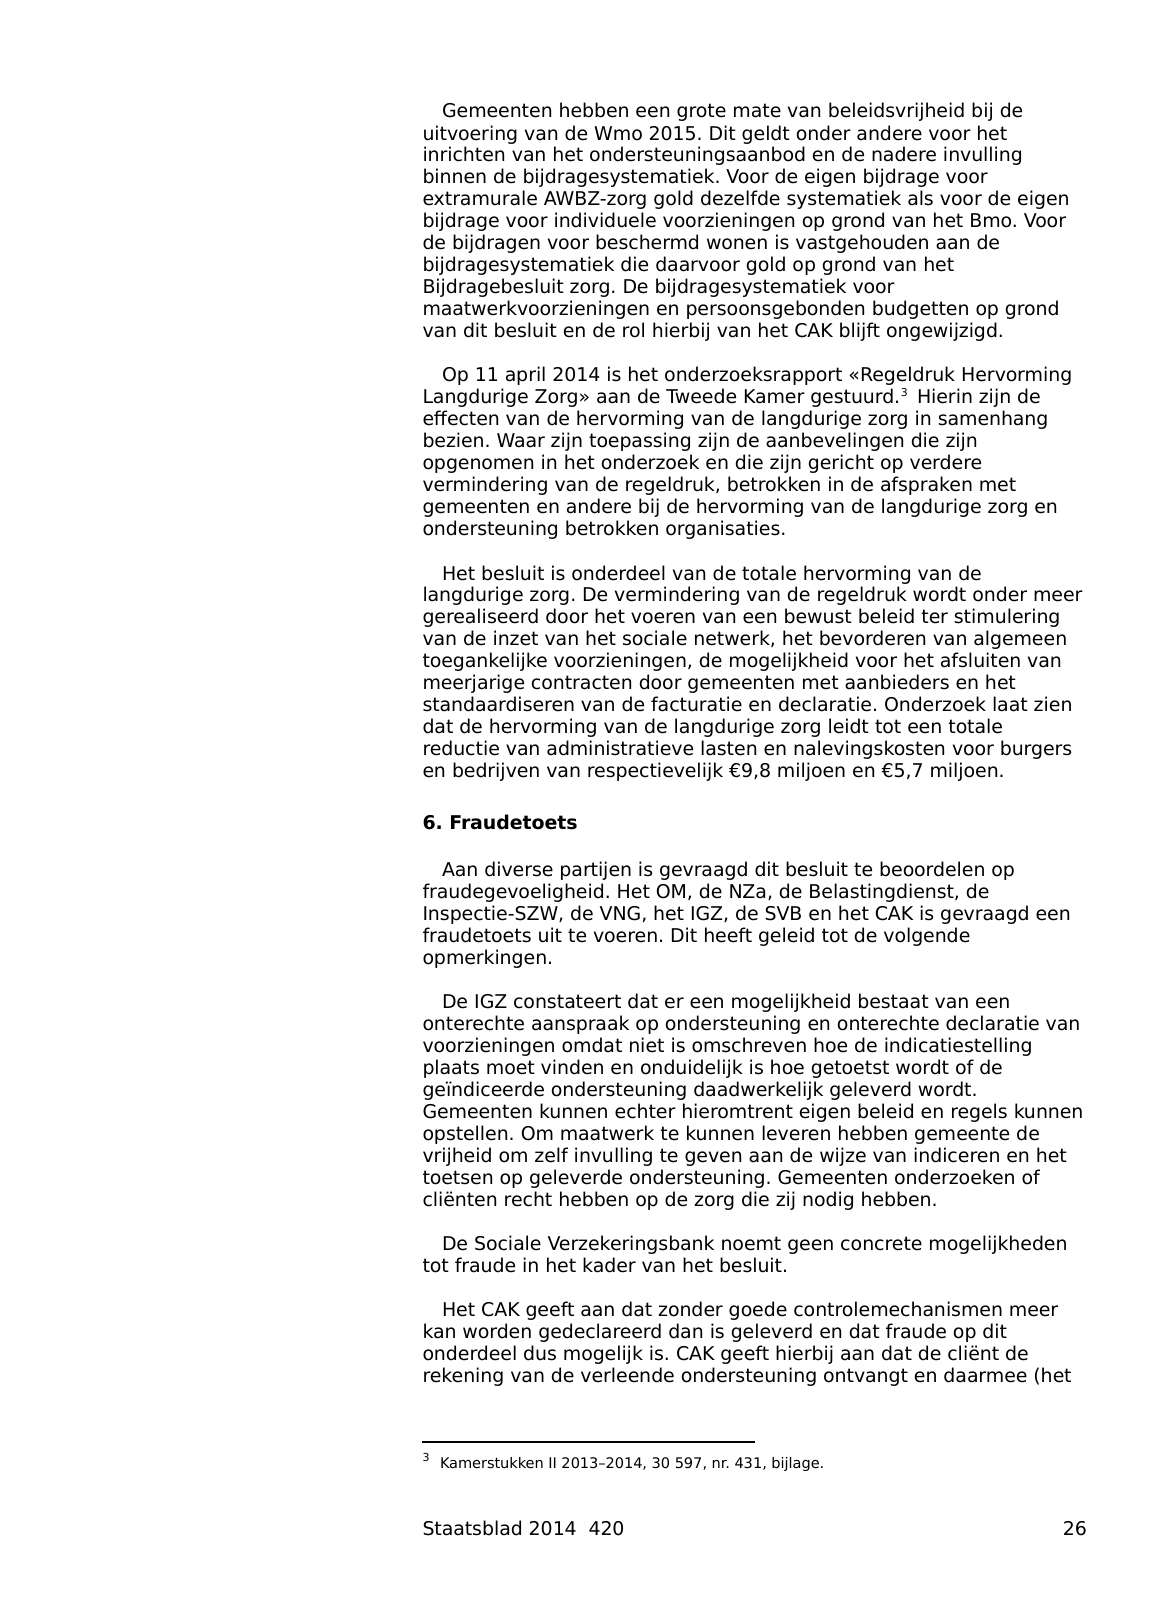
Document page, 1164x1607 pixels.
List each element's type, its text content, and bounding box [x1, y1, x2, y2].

text Aan diverse partijen is gevraagd dit besluit te beoordelen op fraudegevoeligheid. Het OM, de NZa, de Belastingdienst, de Inspectie-SZW, de VNG, het IGZ, de SVB en het CAK is gevraagd een fraudetoets uit te voeren. Dit heeft geleid tot de volgende opmerkingen. [422, 859, 1087, 969]
text Gemeenten hebben een grote mate van beleidsvrijheid bij de uitvoering van de Wmo 2015. Dit geldt onder andere voor het inrichten van het ondersteuningsaanbod en de nadere invulling binnen de bijdragesystematiek. Voor de eigen bijdrage voor extramurale AWBZ-zorg gold dezelfde systematiek als voor de eigen bijdrage voor individuele voorzieningen op grond van het Bmo. Voor de bijdragen voor beschermd wonen is vastgehouden aan de bijdragesystematiek die daarvoor gold op grond van het Bijdragebesluit zorg. De bijdragesystematiek voor maatwerkvoorzieningen en persoonsgebonden budgetten op grond van dit besluit en de rol hierbij van het CAK blijft ongewijzigd. [422, 100, 1087, 342]
text Op 11 april 2014 is het onderzoeksrapport «Regeldruk Hervorming Langdurige Zorg» aan de Tweede Kamer gestuurd. Hierin zijn de effecten van de hervorming van de langdurige zorg in samenhang bezien. Waar zijn toepassing zijn de aanbevelingen die zijn opgenomen in het onderzoek en die zijn gericht op verdere vermindering van de regeldruk, betrokken in de afspraken met gemeenten en andere bij de hervorming van de langdurige zorg en ondersteuning betrokken organisaties. [422, 364, 1087, 540]
text Het CAK geeft aan dat zonder goede controlemechanismen meer kan worden gedeclareerd dan is geleverd en dat fraude op dit onderdeel dus mogelijk is. CAK geeft hierbij aan dat de cliënt de rekening van de verleende ondersteuning ontvangt en daarmee (het [422, 1299, 1087, 1387]
text Kamerstukken II 2013–2014, 30 597, nr. 431, bijlage. [422, 1451, 1087, 1473]
text De IGZ constateert dat er een mogelijkheid bestaat van een onterechte aanspraak op ondersteuning en onterechte declaratie van voorzieningen omdat niet is omschreven hoe de indicatiestelling plaats moet vinden en onduidelijk is hoe getoetst wordt of de geïndiceerde ondersteuning daadwerkelijk geleverd wordt. Gemeenten kunnen echter hieromtrent eigen beleid en regels kunnen opstellen. Om maatwerk te kunnen leveren hebben gemeente de vrijheid om zelf invulling te geven aan de wijze van indiceren en het toetsen op geleverde ondersteuning. Gemeenten onderzoeken of cliënten recht hebben op de zorg die zij nodig hebben. [422, 991, 1087, 1211]
text De Sociale Verzekeringsbank noemt geen concrete mogelijkheden tot fraude in het kader van het besluit. [422, 1233, 1087, 1277]
text Het besluit is onderdeel van de totale hervorming van de langdurige zorg. De vermindering van de regeldruk wordt onder meer gerealiseerd door het voeren van een bewust beleid ter stimulering van de inzet van het sociale netwerk, het bevorderen van algemeen toegankelijke voorzieningen, de mogelijkheid voor het afsluiten van meerjarige contracten door gemeenten met aanbieders en het standaardiseren van de facturatie en declaratie. Onderzoek laat zien dat de hervorming van de langdurige zorg leidt tot een totale reductie van administratieve lasten en nalevingskosten voor burgers en bedrijven van respectievelijk €9,8 miljoen en €5,7 miljoen. [422, 562, 1087, 782]
subtitle 6. Fraudetoets [422, 812, 1087, 834]
